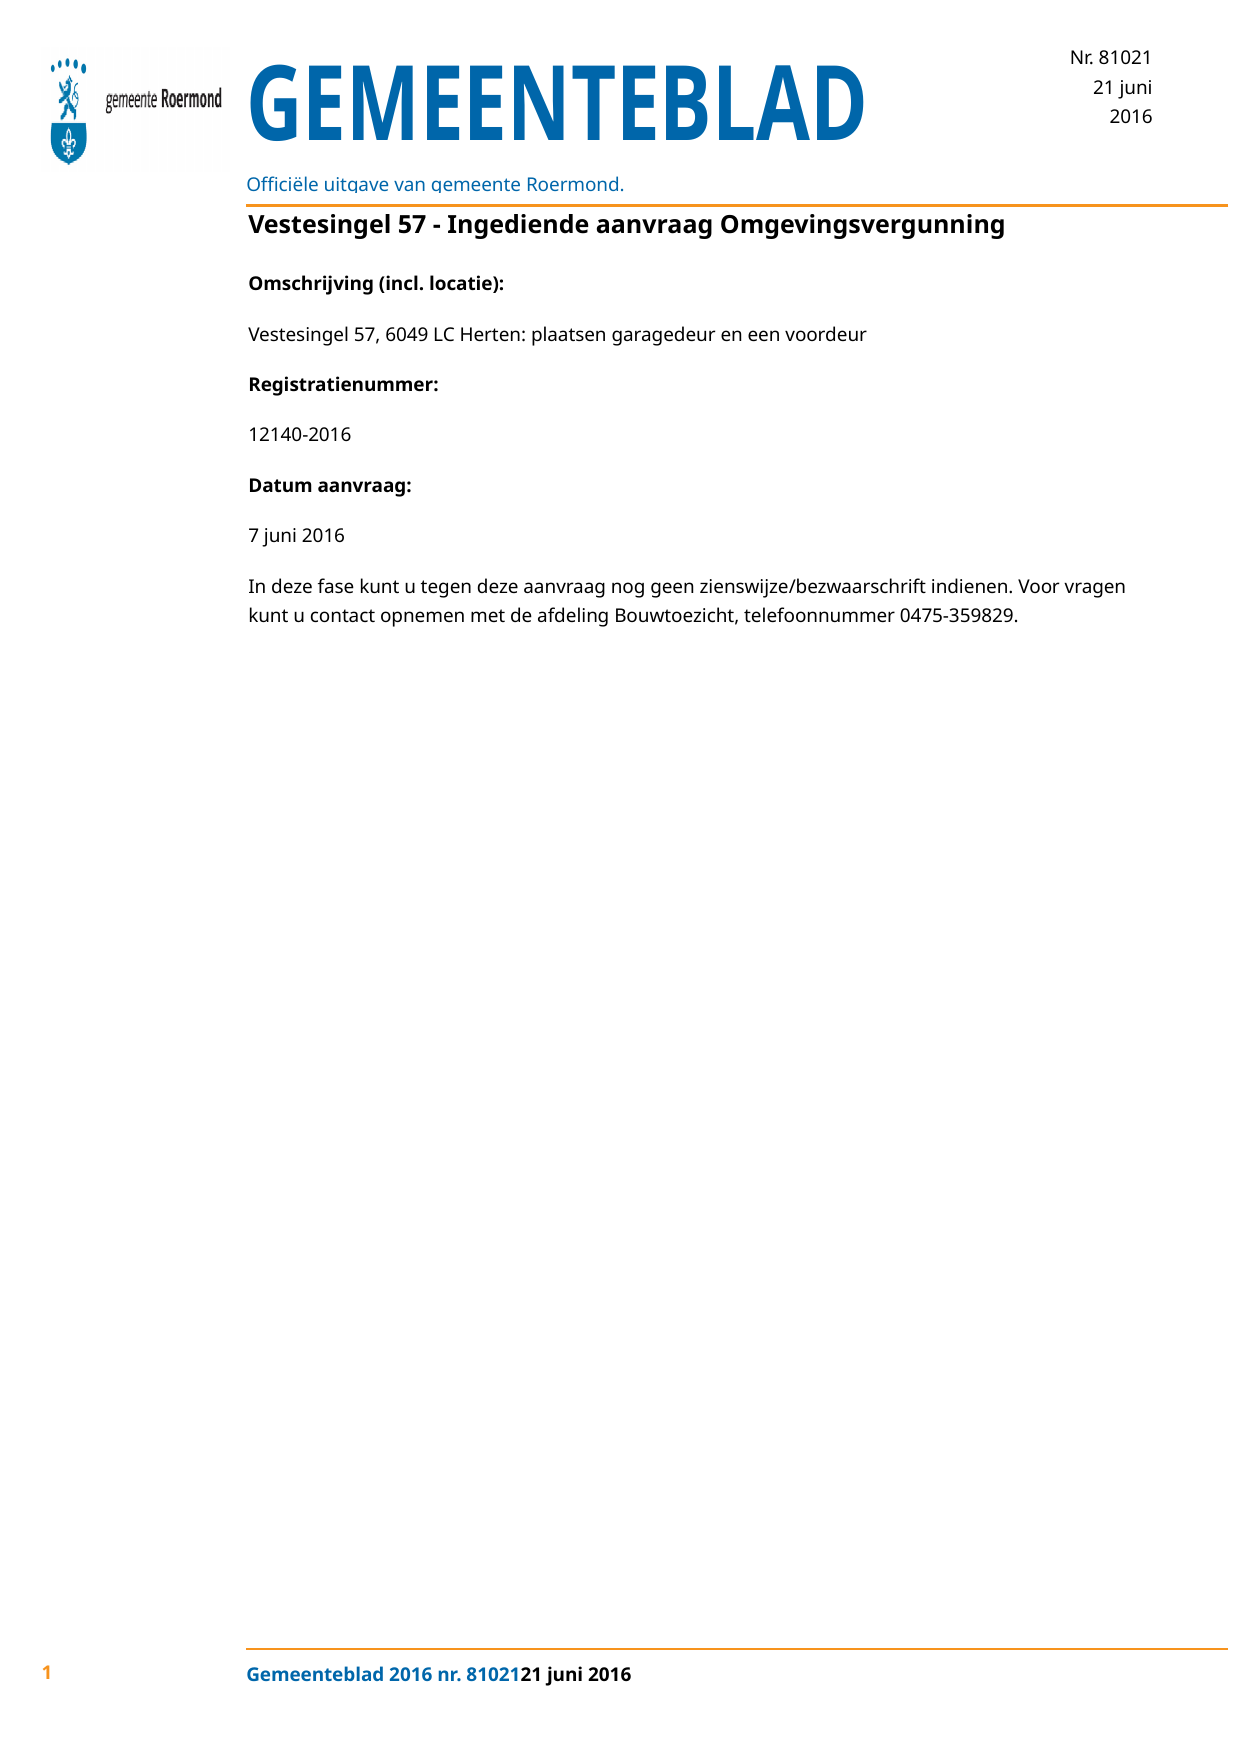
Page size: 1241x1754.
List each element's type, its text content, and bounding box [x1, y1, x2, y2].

text Datum aanvraag: [248, 472, 1152, 498]
text 7 juni 2016 [248, 522, 1152, 548]
text Vestesingel 57 - Ingediende aanvraag Omgevingsvergunning [248, 207, 1152, 241]
text In deze fase kunt u tegen deze aanvraag nog geen zienswijze/bezwaarschrift indienen. Voor vragen kunt u contact opnemen met de afdeling Bouwtoezicht, telefoonnummer 0475-359829. [248, 573, 1152, 628]
text Omschrijving (incl. locatie): [248, 270, 1152, 296]
text Registratienummer: [248, 371, 1152, 397]
text 12140-2016 [248, 422, 1152, 447]
picture [41, 47, 231, 172]
text Vestesingel 57, 6049 LC Herten: plaatsen garagedeur en een voordeur [248, 321, 1152, 346]
